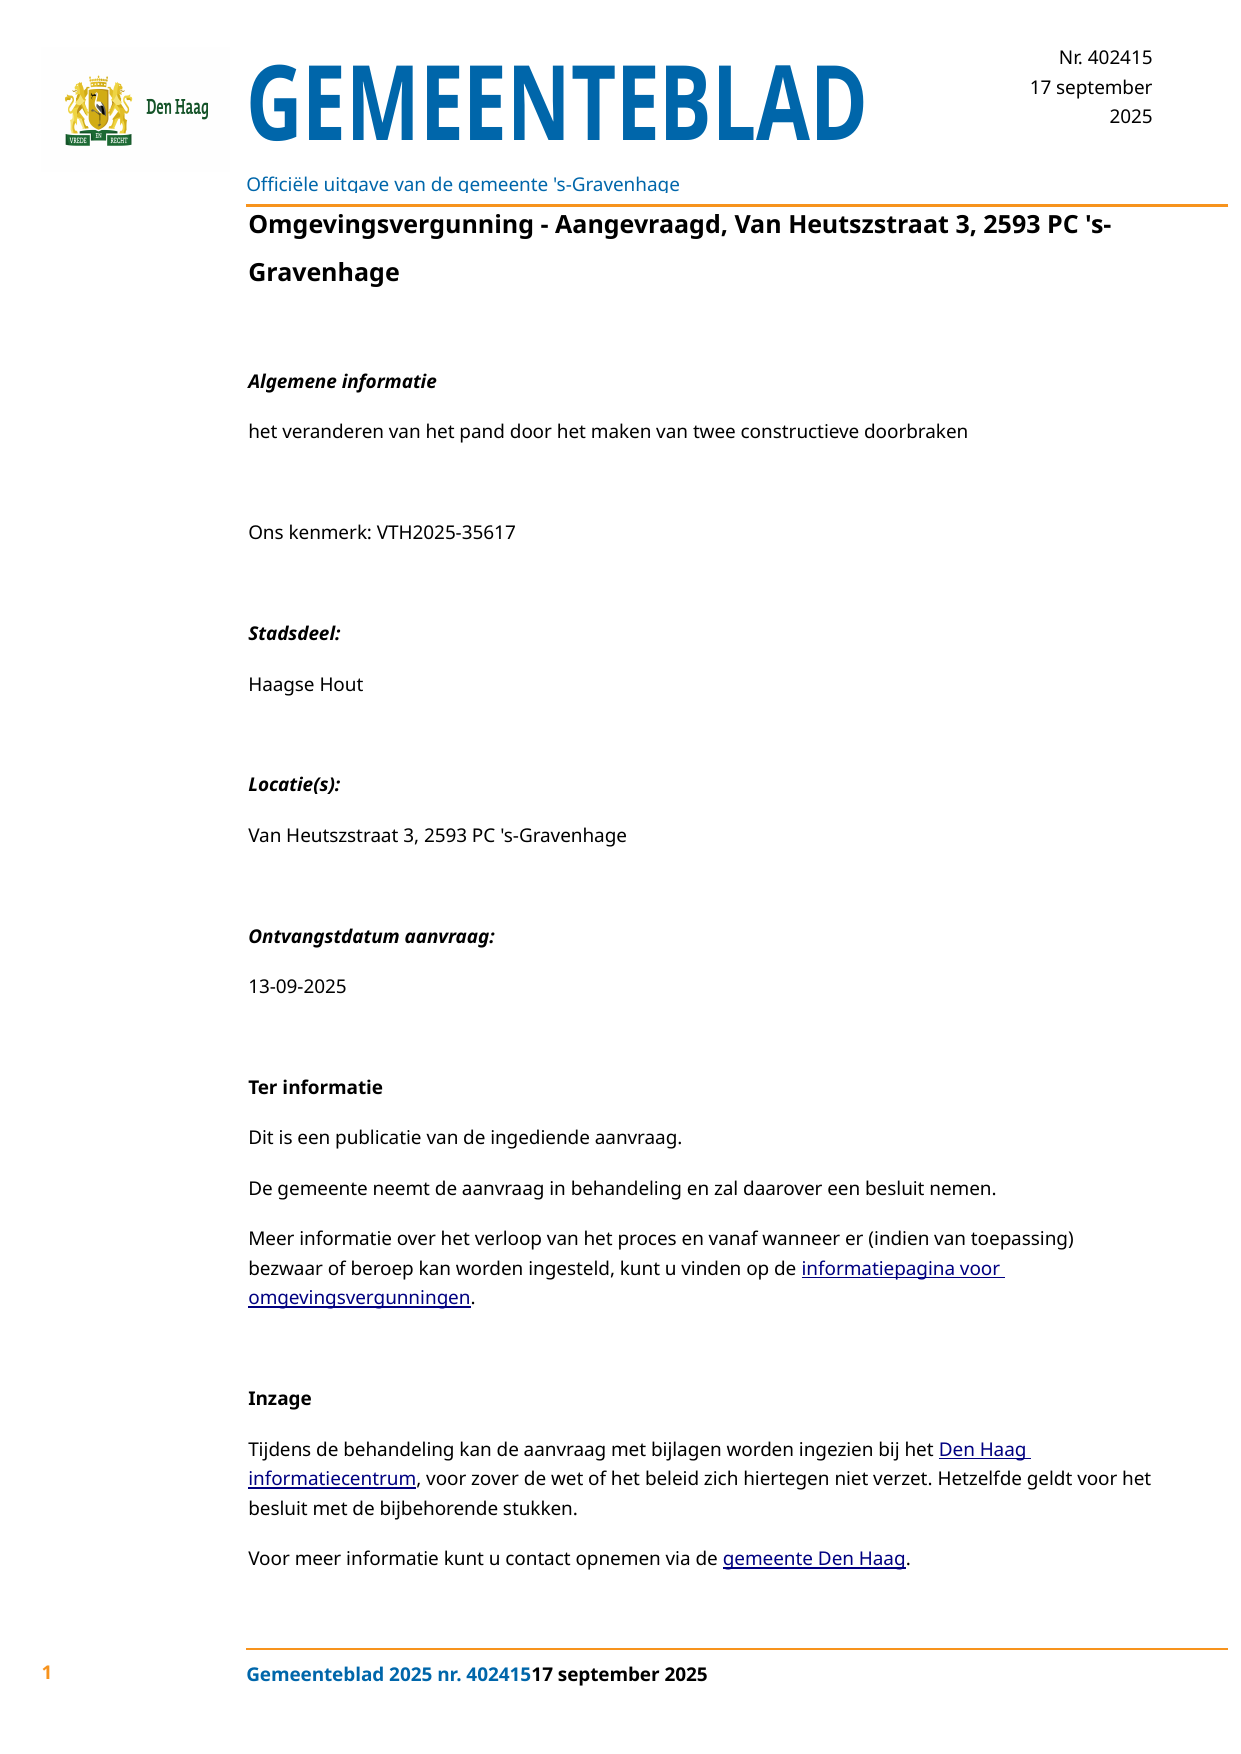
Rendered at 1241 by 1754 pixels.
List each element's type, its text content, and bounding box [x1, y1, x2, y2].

text Ontvangstdatum aanvraag: [248, 923, 1152, 949]
text Inzage [248, 1385, 1152, 1411]
text Dit is een publicatie van de ingediende aanvraag. [248, 1124, 1152, 1150]
text Van Heutszstraat 3, 2593 PC 's-Gravenhage [248, 822, 1152, 848]
picture [41, 47, 231, 172]
text Locatie(s): [248, 772, 1152, 797]
text Voor meer informatie kunt u contact opnemen via de gemeente Den Haag. [248, 1545, 1152, 1571]
text De gemeente neemt de aanvraag in behandeling en zal daarover een besluit nemen. [248, 1175, 1152, 1201]
text Haagse Hout [248, 671, 1152, 697]
text 13-09-2025 [248, 973, 1152, 999]
text Ter informatie [248, 1074, 1152, 1100]
text Meer informatie over het verloop van het proces en vanaf wanneer er (indien van toepassing) bezwaar of beroep kan worden ingesteld, kunt u vinden op de informatiepagina voor omgevingsvergunningen. [248, 1225, 1152, 1310]
text Ons kenmerk: VTH2025-35617 [248, 519, 1152, 545]
text het veranderen van het pand door het maken van twee constructieve doorbraken [248, 419, 1152, 444]
text Algemene informatie [248, 368, 1152, 394]
text Stadsdeel: [248, 620, 1152, 646]
text Omgevingsvergunning - Aangevraagd, Van Heutszstraat 3, 2593 PC 's-Gravenhage [248, 207, 1152, 288]
text Tijdens de behandeling kan de aanvraag met bijlagen worden ingezien bij het Den Haag informatiecentrum, voor zover de wet of het beleid zich hiertegen niet verzet. Hetzelfde geldt voor het besluit met de bijbehorende stukken. [248, 1436, 1152, 1521]
